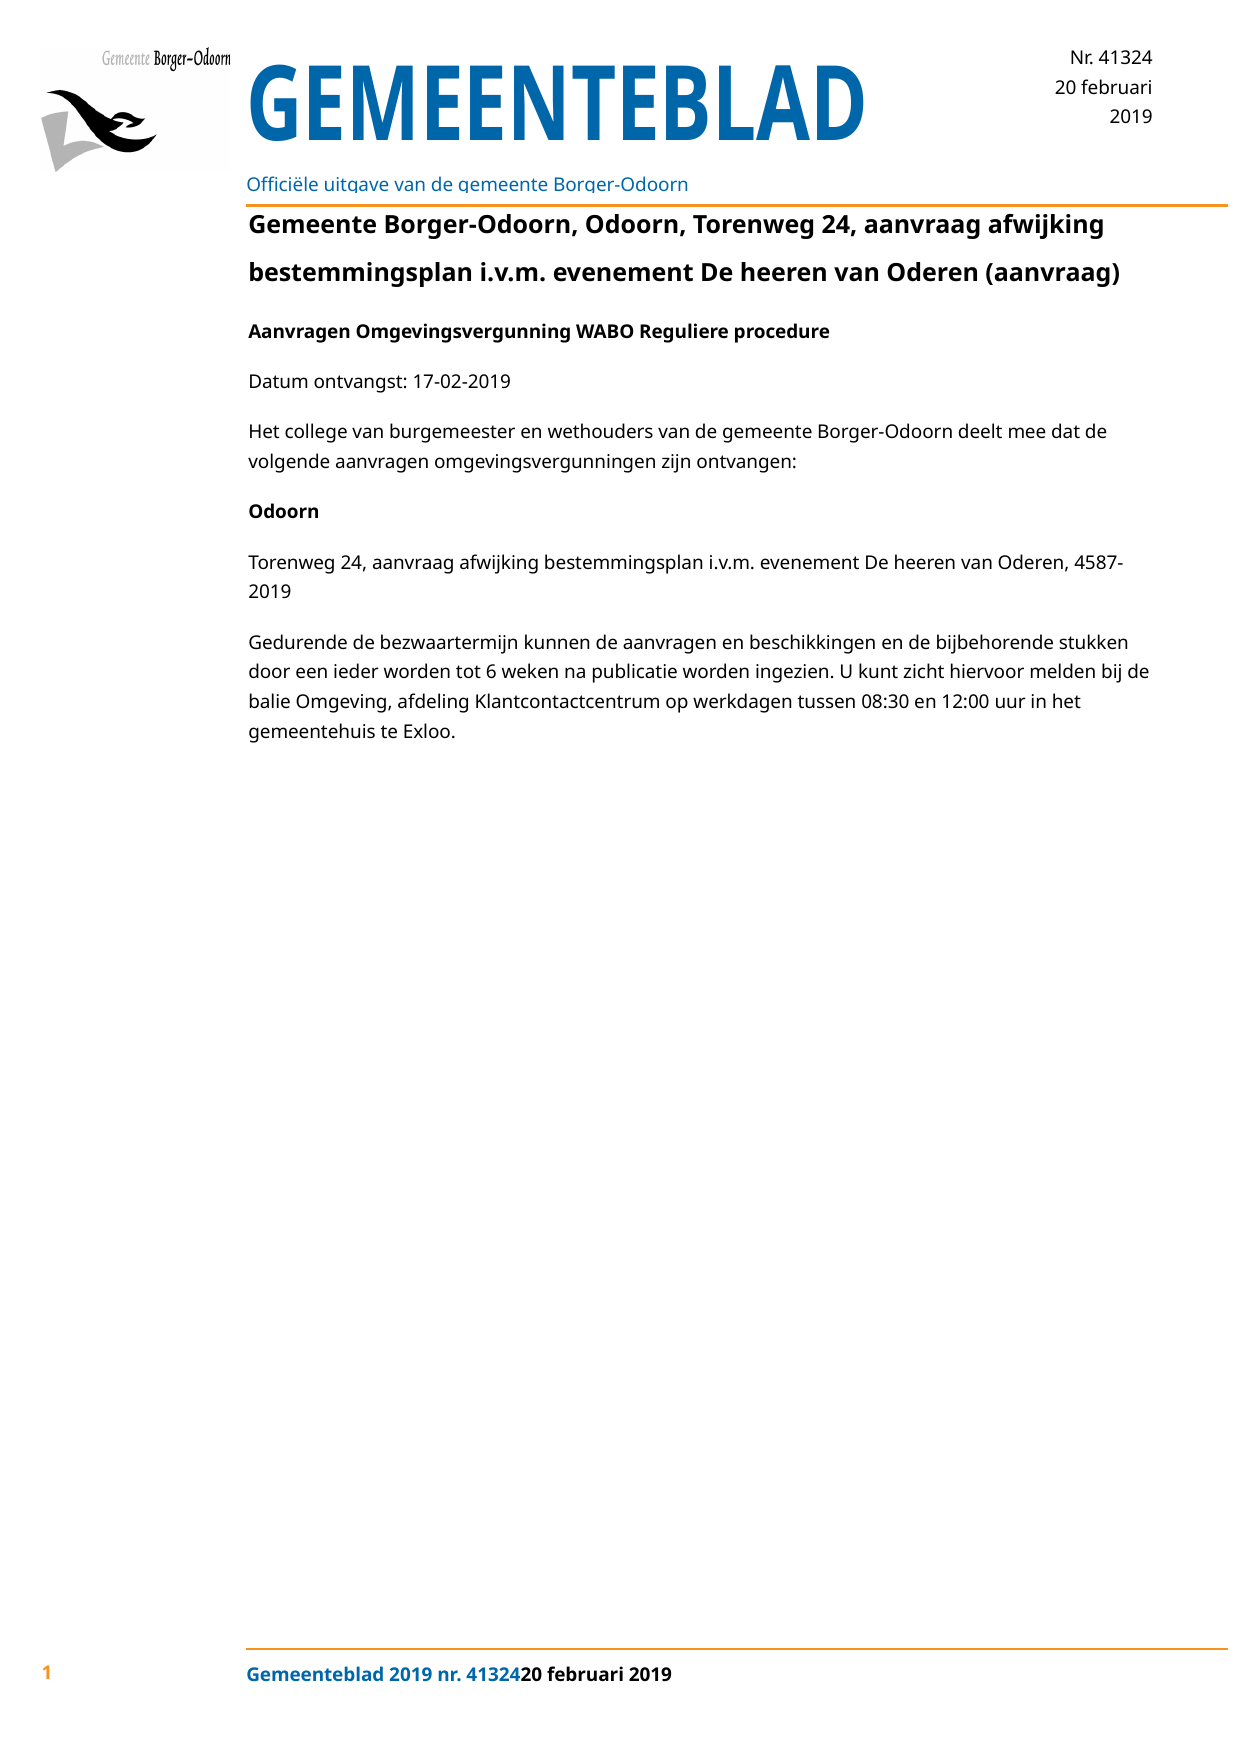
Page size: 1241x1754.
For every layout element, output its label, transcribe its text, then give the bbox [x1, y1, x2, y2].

text Het college van burgemeester en wethouders van de gemeente Borger-Odoorn deelt mee dat de volgende aanvragen omgevingsvergunningen zijn ontvangen: [248, 419, 1152, 474]
picture [41, 47, 231, 172]
text Datum ontvangst: 17-02-2019 [248, 368, 1152, 394]
text Torenweg 24, aanvraag afwijking bestemmingsplan i.v.m. evenement De heeren van Oderen, 4587-2019 [248, 549, 1152, 604]
text Gemeente Borger-Odoorn, Odoorn, Torenweg 24, aanvraag afwijking bestemmingsplan i.v.m. evenement De heeren van Oderen (aanvraag) [248, 207, 1152, 288]
text Gedurende de bezwaartermijn kunnen de aanvragen en beschikkingen en de bijbehorende stukken door een ieder worden tot 6 weken na publicatie worden ingezien. U kunt zicht hiervoor melden bij de balie Omgeving, afdeling Klantcontactcentrum op werkdagen tussen 08:30 en 12:00 uur in het gemeentehuis te Exloo. [248, 629, 1152, 744]
text Aanvragen Omgevingsvergunning WABO Reguliere procedure [248, 318, 1152, 344]
text Odoorn [248, 499, 1152, 524]
